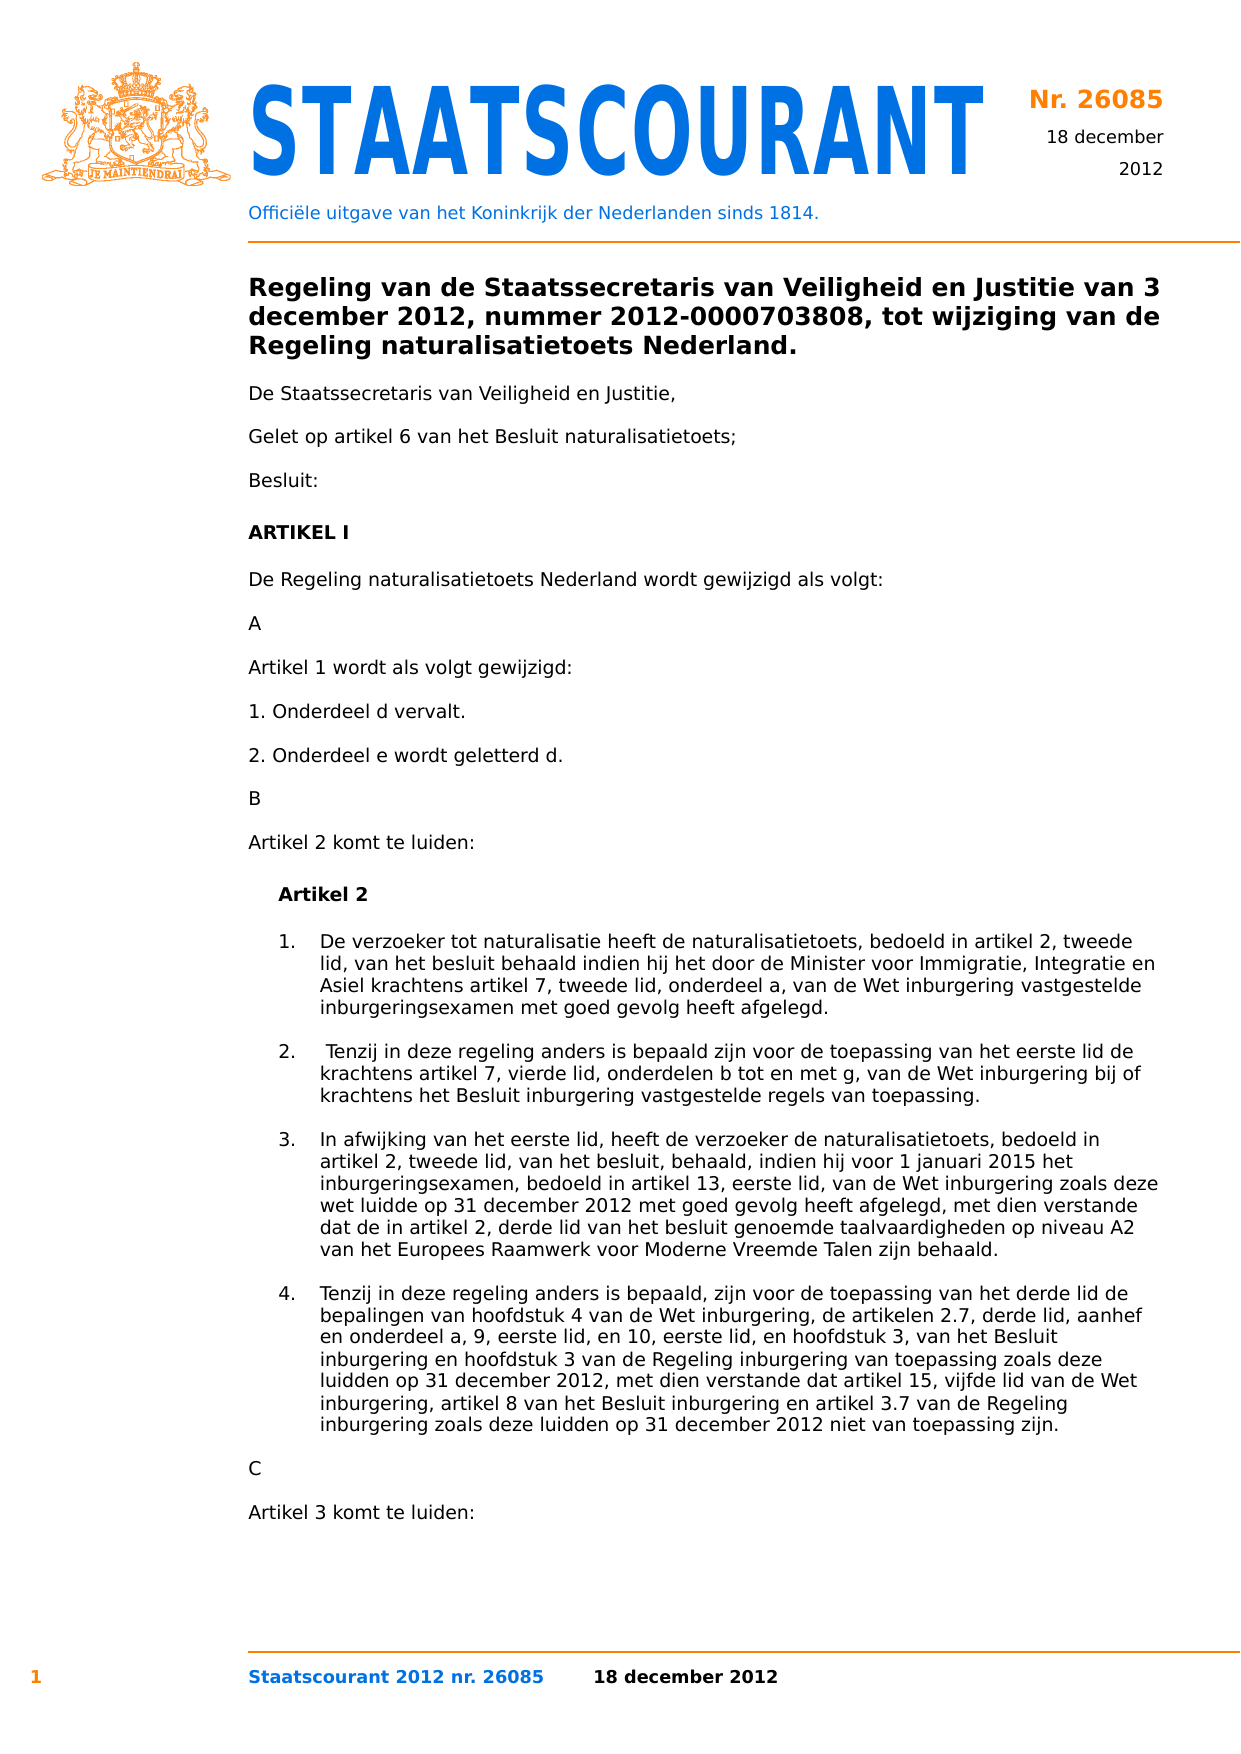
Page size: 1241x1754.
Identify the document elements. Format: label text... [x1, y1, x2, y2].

text 1. De verzoeker tot naturalisatie heeft de naturalisatietoets, bedoeld in artikel 2, tweede lid, van het besluit behaald indien hij het door de Minister voor Immigratie, Integratie en Asiel krachtens artikel 7, tweede lid, onderdeel a, van de Wet inburgering vastgestelde inburgeringsexamen met goed gevolg heeft afgelegd. [278, 931, 1163, 1019]
text Artikel 2 komt te luiden: [248, 832, 1163, 854]
text 4. Tenzij in deze regeling anders is bepaald, zijn voor de toepassing van het derde lid de bepalingen van hoofdstuk 4 van de Wet inburgering, de artikelen 2.7, derde lid, aanhef en onderdeel a, 9, eerste lid, en 10, eerste lid, en hoofdstuk 3, van het Besluit inburgering en hoofdstuk 3 van de Regeling inburgering van toepassing zoals deze luidden op 31 december 2012, met dien verstande dat artikel 15, vijfde lid van de Wet inburgering, artikel 8 van het Besluit inburgering en artikel 3.7 van de Regeling inburgering zoals deze luidden op 31 december 2012 niet van toepassing zijn. [278, 1282, 1163, 1436]
text C [248, 1458, 1163, 1480]
text Artikel 1 wordt als volgt gewijzigd: [248, 657, 1163, 679]
subtitle ARTIKEL I [248, 522, 1163, 544]
text De Regeling naturalisatietoets Nederland wordt gewijzigd als volgt: [248, 569, 1163, 591]
table_cell 18 december [998, 121, 1240, 153]
subtitle Regeling van de Staatssecretaris van Veiligheid en Justitie van 3 december 2012, nummer 2012-0000703808, tot wijziging van de Regeling naturalisatietoets Nederland. [248, 273, 1163, 361]
picture [41, 62, 231, 186]
table_cell 2012 [998, 153, 1240, 203]
text Gelet op artikel 6 van het Besluit naturalisatietoets; [248, 426, 1163, 448]
text 2. Onderdeel e wordt geletterd d. [248, 744, 1163, 766]
text De Staatssecretaris van Veiligheid en Justitie, [248, 382, 1163, 404]
subtitle Artikel 2 [278, 884, 1163, 906]
table_header [25, 62, 248, 241]
text A [248, 613, 1163, 635]
text 2. Tenzij in deze regeling anders is bepaald zijn voor de toepassing van het eerste lid de krachtens artikel 7, vierde lid, onderdelen b tot en met g, van de Wet inburgering bij of krachtens het Besluit inburgering vastgestelde regels van toepassing. [278, 1041, 1163, 1107]
table_header STAATSCOURANT [248, 62, 998, 203]
text 3. In afwijking van het eerste lid, heeft de verzoeker de naturalisatietoets, bedoeld in artikel 2, tweede lid, van het besluit, behaald, indien hij voor 1 januari 2015 het inburgeringsexamen, bedoeld in artikel 13, eerste lid, van de Wet inburgering zoals deze wet luidde op 31 december 2012 met goed gevolg heeft afgelegd, met dien verstande dat de in artikel 2, derde lid van het besluit genoemde taalvaardigheden op niveau A2 van het Europees Raamwerk voor Moderne Vreemde Talen zijn behaald. [278, 1129, 1163, 1261]
text B [248, 788, 1163, 810]
table_cell Officiële uitgave van het Koninkrijk der Nederlanden sinds 1814. [248, 203, 1240, 241]
text Artikel 3 komt te luiden: [248, 1502, 1163, 1524]
text Besluit: [248, 470, 1163, 492]
text 1. Onderdeel d vervalt. [248, 701, 1163, 723]
table_header Nr. 26085 [998, 62, 1240, 121]
